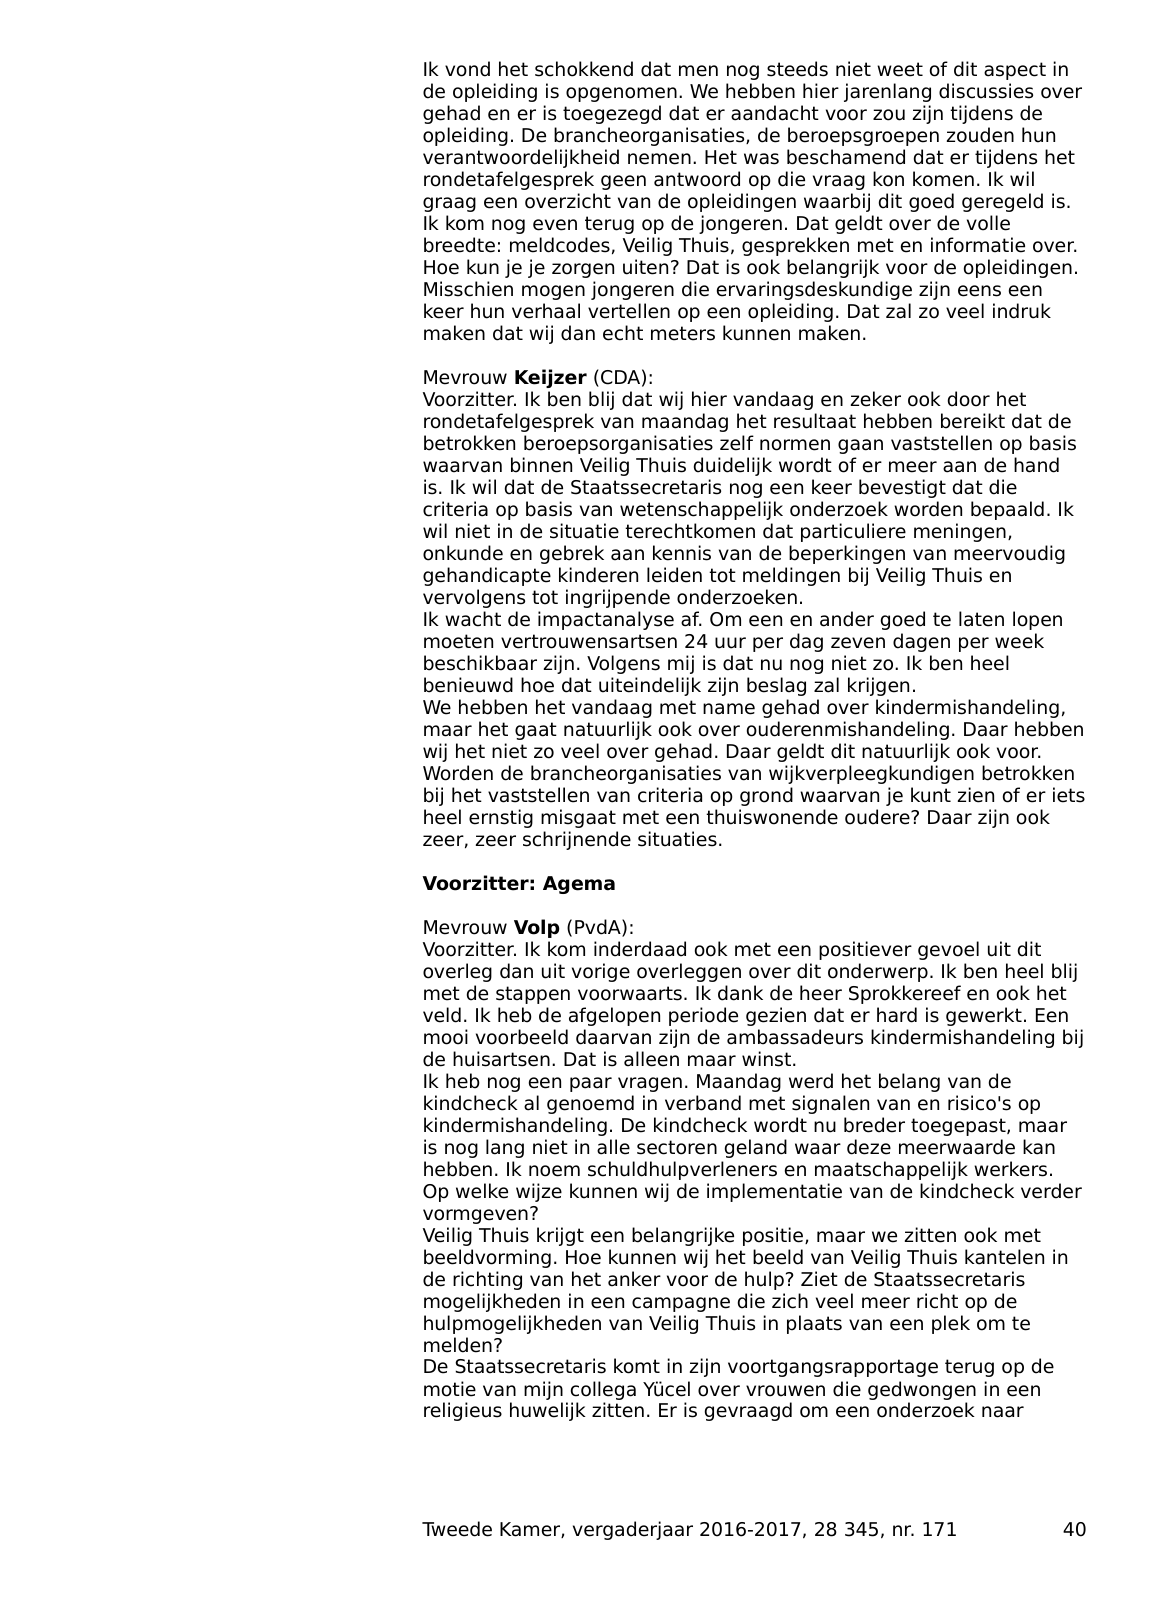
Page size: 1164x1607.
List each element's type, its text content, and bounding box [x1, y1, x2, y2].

text Voorzitter: Agema [422, 873, 1087, 895]
text Voorzitter. Ik kom inderdaad ook met een positiever gevoel uit dit overleg dan uit vorige overleggen over dit onderwerp. Ik ben heel blij met de stappen voorwaarts. Ik dank de heer Sprokkereef en ook het veld. Ik heb de afgelopen periode gezien dat er hard is gewerkt. Een mooi voorbeeld daarvan zijn de ambassadeurs kindermishandeling bij de huisartsen. Dat is alleen maar winst. [422, 939, 1087, 1071]
text Ik wacht de impactanalyse af. Om een en ander goed te laten lopen moeten vertrouwensartsen 24 uur per dag zeven dagen per week beschikbaar zijn. Volgens mij is dat nu nog niet zo. Ik ben heel benieuwd hoe dat uiteindelijk zijn beslag zal krijgen. [422, 609, 1087, 697]
text Mevrouw Volp (PvdA): [422, 917, 1087, 939]
text Ik vond het schokkend dat men nog steeds niet weet of dit aspect in de opleiding is opgenomen. We hebben hier jarenlang discussies over gehad en er is toegezegd dat er aandacht voor zou zijn tijdens de opleiding. De brancheorganisaties, de beroepsgroepen zouden hun verantwoordelijkheid nemen. Het was beschamend dat er tijdens het rondetafelgesprek geen antwoord op die vraag kon komen. Ik wil graag een overzicht van de opleidingen waarbij dit goed geregeld is. [422, 59, 1087, 213]
text We hebben het vandaag met name gehad over kindermishandeling, maar het gaat natuurlijk ook over ouderenmishandeling. Daar hebben wij het niet zo veel over gehad. Daar geldt dit natuurlijk ook voor. Worden de brancheorganisaties van wijkverpleegkundigen betrokken bij het vaststellen van criteria op grond waarvan je kunt zien of er iets heel ernstig misgaat met een thuiswonende oudere? Daar zijn ook zeer, zeer schrijnende situaties. [422, 697, 1087, 851]
text Ik kom nog even terug op de jongeren. Dat geldt over de volle breedte: meldcodes, Veilig Thuis, gesprekken met en informatie over. Hoe kun je je zorgen uiten? Dat is ook belangrijk voor de opleidingen. Misschien mogen jongeren die ervaringsdeskundige zijn eens een keer hun verhaal vertellen op een opleiding. Dat zal zo veel indruk maken dat wij dan echt meters kunnen maken. [422, 213, 1087, 345]
text De Staatssecretaris komt in zijn voortgangsrapportage terug op de motie van mijn collega Yücel over vrouwen die gedwongen in een religieus huwelijk zitten. Er is gevraagd om een onderzoek naar [422, 1356, 1087, 1422]
text Ik heb nog een paar vragen. Maandag werd het belang van de kindcheck al genoemd in verband met signalen van en risico's op kindermishandeling. De kindcheck wordt nu breder toegepast, maar is nog lang niet in alle sectoren geland waar deze meerwaarde kan hebben. Ik noem schuldhulpverleners en maatschappelijk werkers. Op welke wijze kunnen wij de implementatie van de kindcheck verder vormgeven? [422, 1071, 1087, 1224]
text Veilig Thuis krijgt een belangrijke positie, maar we zitten ook met beeldvorming. Hoe kunnen wij het beeld van Veilig Thuis kantelen in de richting van het anker voor de hulp? Ziet de Staatssecretaris mogelijkheden in een campagne die zich veel meer richt op de hulpmogelijkheden van Veilig Thuis in plaats van een plek om te melden? [422, 1224, 1087, 1356]
text Voorzitter. Ik ben blij dat wij hier vandaag en zeker ook door het rondetafelgesprek van maandag het resultaat hebben bereikt dat de betrokken beroepsorganisaties zelf normen gaan vaststellen op basis waarvan binnen Veilig Thuis duidelijk wordt of er meer aan de hand is. Ik wil dat de Staatssecretaris nog een keer bevestigt dat die criteria op basis van wetenschappelijk onderzoek worden bepaald. Ik wil niet in de situatie terechtkomen dat particuliere meningen, onkunde en gebrek aan kennis van de beperkingen van meervoudig gehandicapte kinderen leiden tot meldingen bij Veilig Thuis en vervolgens tot ingrijpende onderzoeken. [422, 389, 1087, 609]
text Mevrouw Keijzer (CDA): [422, 367, 1087, 389]
